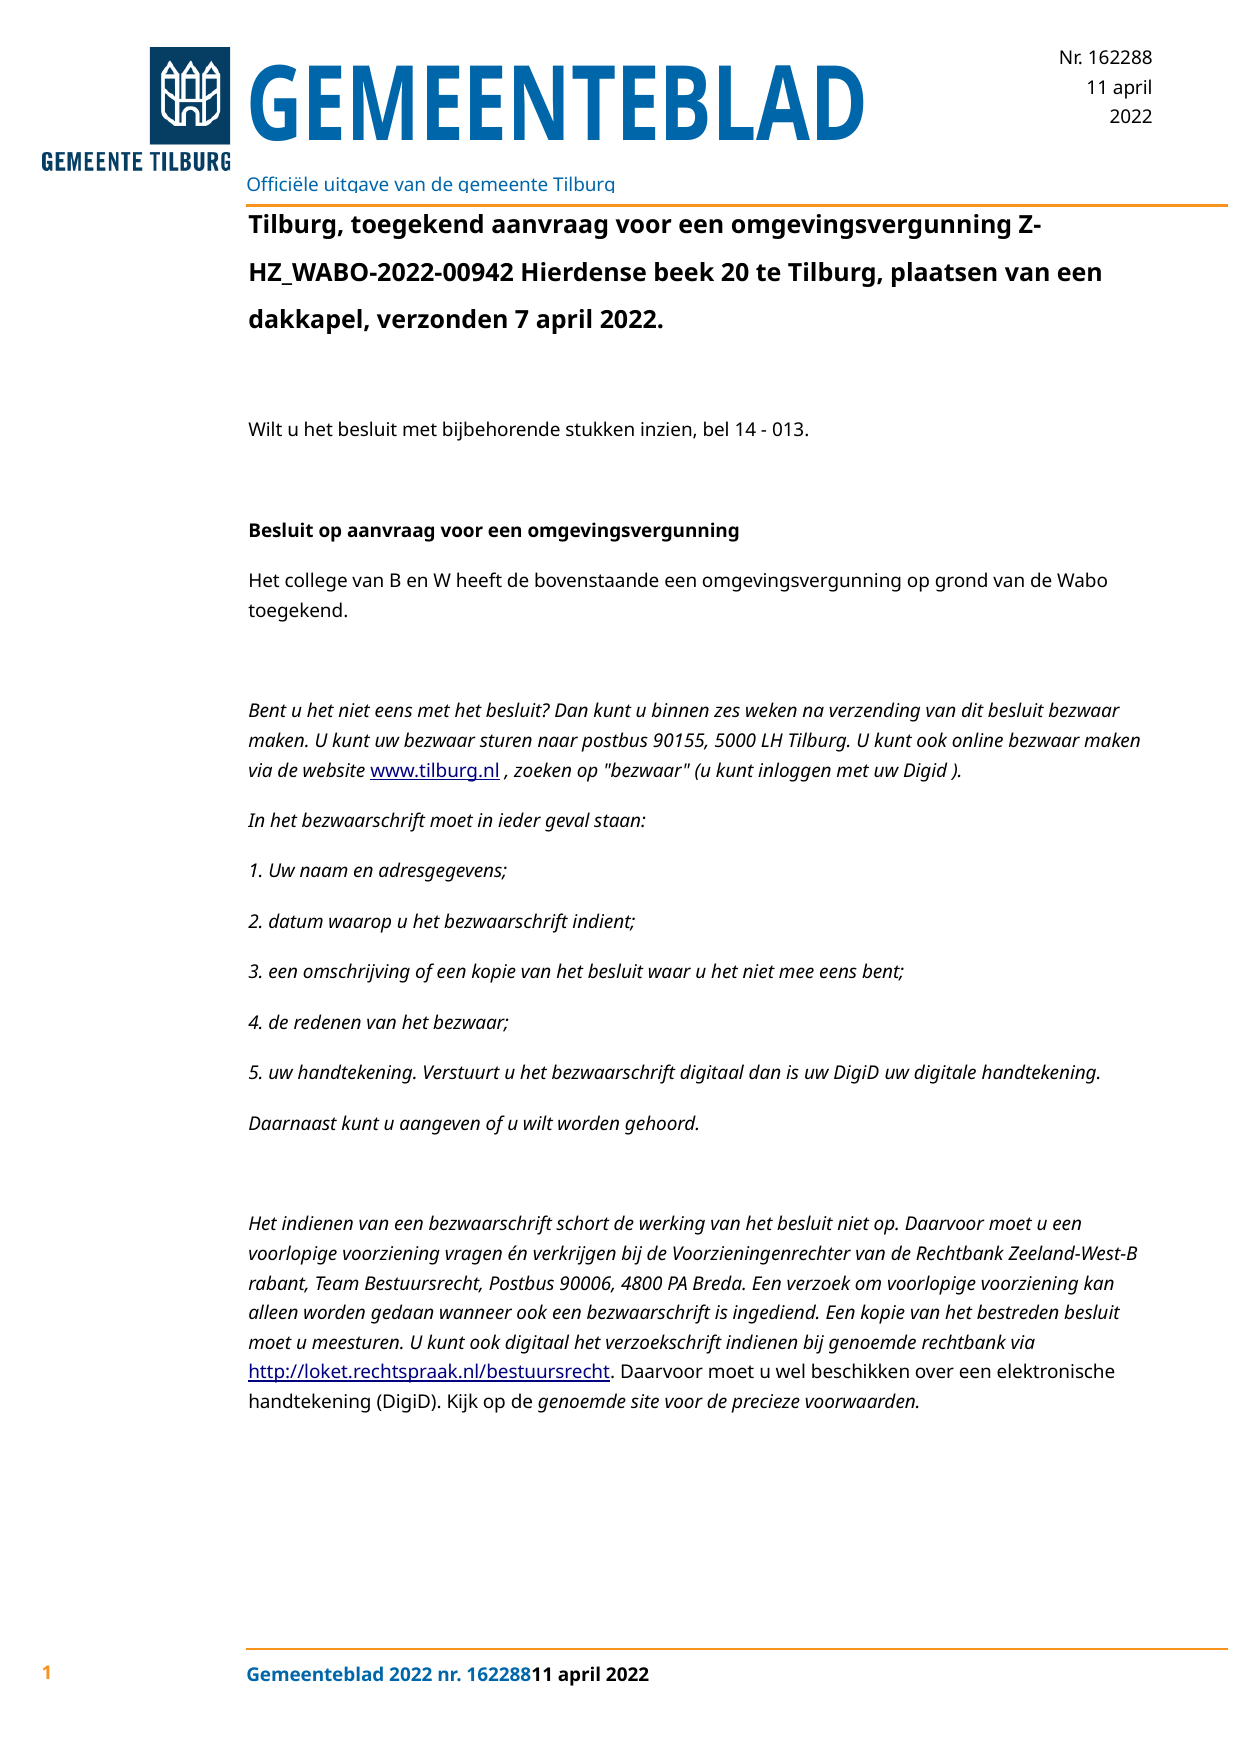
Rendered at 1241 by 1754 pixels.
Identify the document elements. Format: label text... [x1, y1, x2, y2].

text Wilt u het besluit met bijbehorende stukken inzien, bel 14 - 013. [248, 416, 1152, 442]
text In het bezwaarschrift moet in ieder geval staan: [248, 807, 1152, 833]
text 1. Uw naam en adresgegevens; [248, 858, 1152, 883]
text Het indienen van een bezwaarschrift schort de werking van het besluit niet op. Daarvoor moet u een voorlopige voorziening vragen én verkrijgen bij de Voorzieningenrechter van de Rechtbank Zeeland-West-B rabant, Team Bestuursrecht, Postbus 90006, 4800 PA Breda. Een verzoek om voorlopige voorziening kan alleen worden gedaan wanneer ook een bezwaarschrift is ingediend. Een kopie van het bestreden besluit moet u meesturen. U kunt ook digitaal het verzoekschrift indienen bij genoemde rechtbank via http://loket.rechtspraak.nl/bestuursrecht. Daarvoor moet u wel beschikken over een elektronische handtekening (DigiD). Kijk op de genoemde site voor de precieze voorwaarden. [248, 1211, 1152, 1414]
text Bent u het niet eens met het besluit? Dan kunt u binnen zes weken na verzending van dit besluit bezwaar maken. U kunt uw bezwaar sturen naar postbus 90155, 5000 LH Tilburg. U kunt ook online bezwaar maken via de website www.tilburg.nl , zoeken op "bezwaar" (u kunt inloggen met uw Digid ). [248, 698, 1152, 782]
text Daarnaast kunt u aangeven of u wilt worden gehoord. [248, 1110, 1152, 1135]
text 3. een omschrijving of een kopie van het besluit waar u het niet mee eens bent; [248, 958, 1152, 984]
text Tilburg, toegekend aanvraag voor een omgevingsvergunning Z-HZ_WABO-2022-00942 Hierdense beek 20 te Tilburg, plaatsen van een dakkapel, verzonden 7 april 2022. [248, 207, 1152, 336]
text Het college van B en W heeft de bovenstaande een omgevingsvergunning op grond van de Wabo toegekend. [248, 567, 1152, 622]
text 4. de redenen van het bezwaar; [248, 1009, 1152, 1034]
text 2. datum waarop u het bezwaarschrift indient; [248, 908, 1152, 934]
text Besluit op aanvraag voor een omgevingsvergunning [248, 517, 1152, 542]
text 5. uw handtekening. Verstuurt u het bezwaarschrift digitaal dan is uw DigiD uw digitale handtekening. [248, 1059, 1152, 1085]
picture [41, 47, 231, 172]
